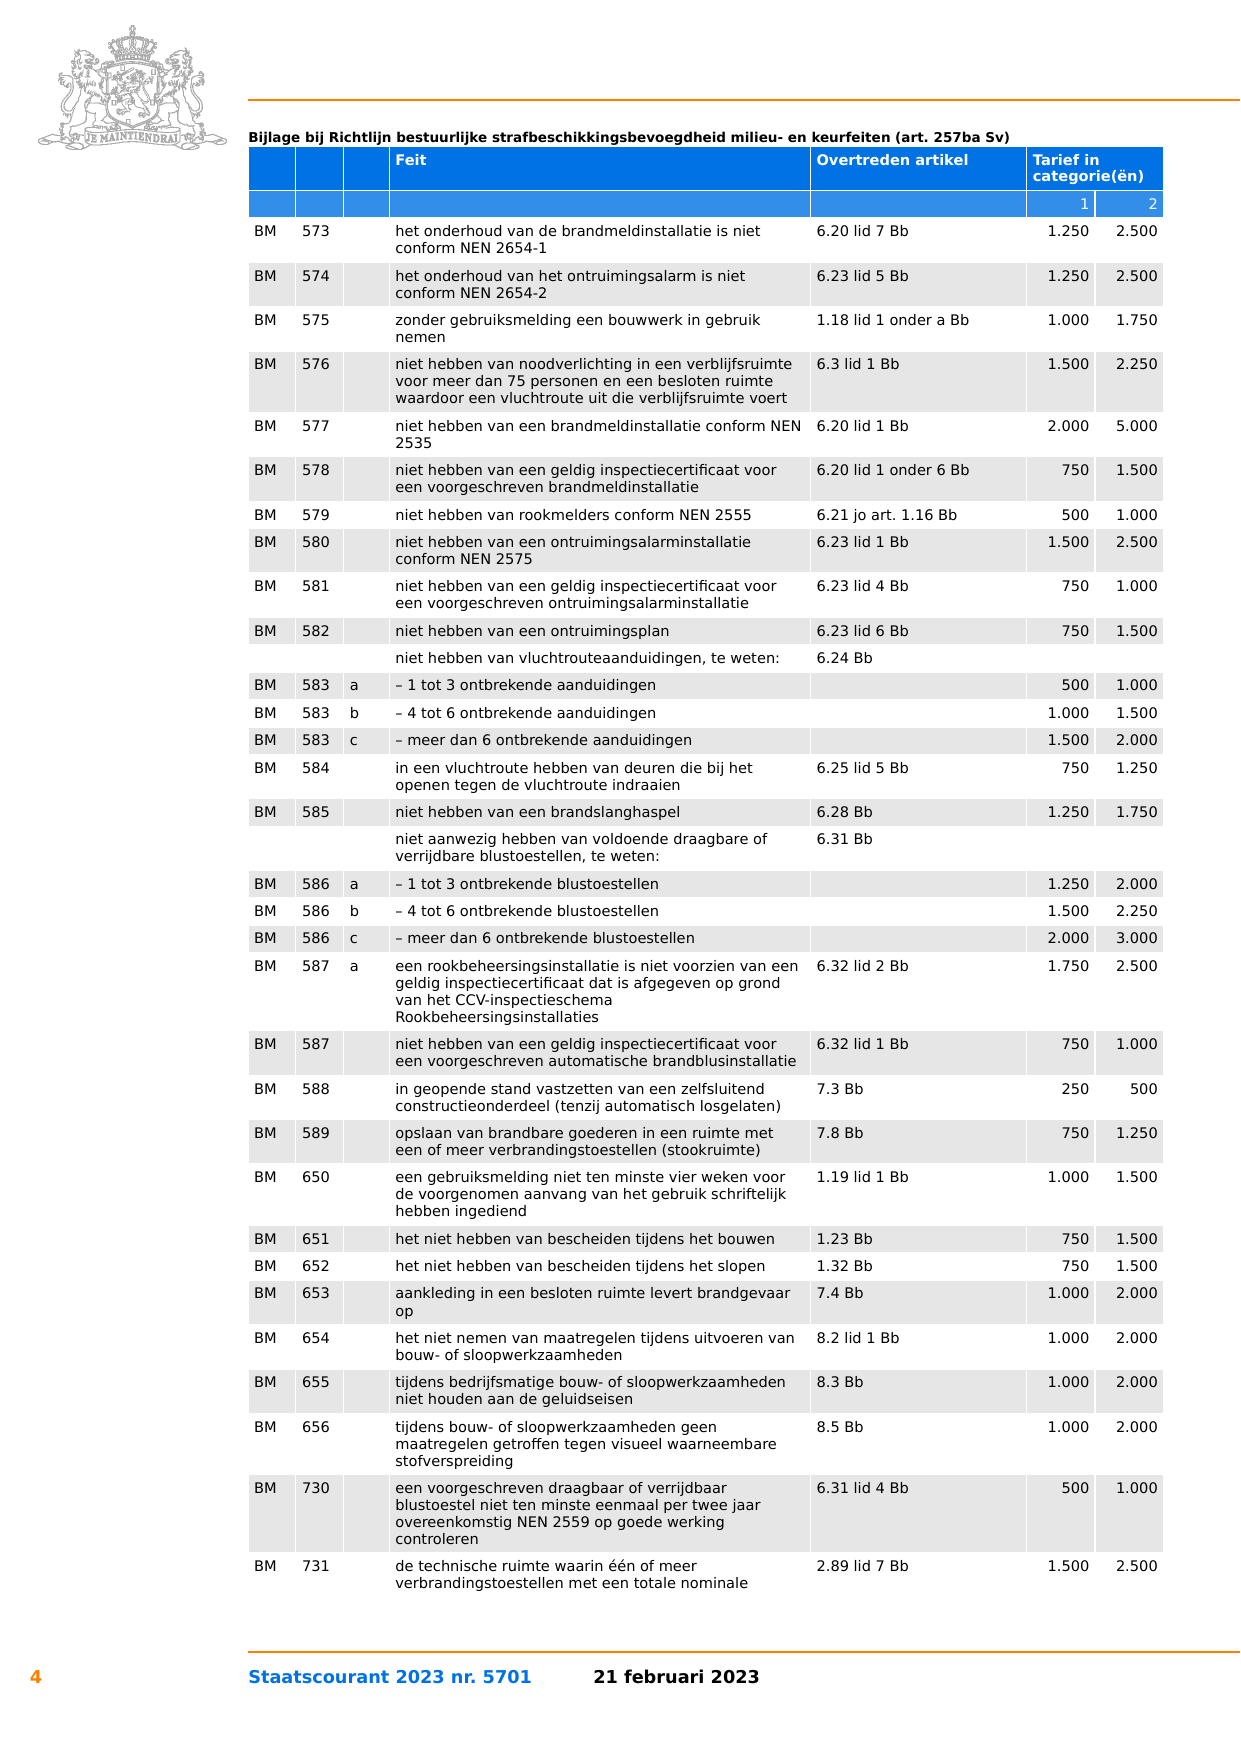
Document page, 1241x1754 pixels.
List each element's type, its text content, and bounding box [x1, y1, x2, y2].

table_cell b [344, 700, 389, 726]
table_cell het niet hebben van bescheiden tijdens het slopen [390, 1253, 810, 1280]
table_cell 1.750 [1096, 799, 1163, 826]
table_cell [249, 191, 295, 217]
table_cell BM [249, 307, 295, 351]
table_cell – 4 tot 6 ontbrekende aanduidingen [390, 700, 810, 726]
table_cell 2.000 [1096, 871, 1163, 897]
table_cell 1.000 [1027, 1325, 1094, 1368]
table_cell het niet hebben van bescheiden tijdens het bouwen [390, 1226, 810, 1252]
table_cell 1.750 [1096, 307, 1163, 351]
table_cell niet hebben van een geldig inspectiecertificaat voor een voorgeschreven ontruimingsalarminstallatie [390, 574, 810, 617]
table_cell BM [249, 700, 295, 726]
table_cell BM [249, 898, 295, 925]
table_cell 6.23 lid 6 Bb [811, 618, 1026, 644]
table_cell 582 [296, 618, 343, 644]
table_cell 1.250 [1027, 871, 1094, 897]
table_cell 1.250 [1096, 1120, 1163, 1163]
table_cell 1.500 [1027, 728, 1094, 754]
table_cell 1.500 [1096, 1253, 1163, 1280]
table_cell 6.23 lid 4 Bb [811, 574, 1026, 617]
table_cell 578 [296, 457, 343, 501]
table_cell BM [249, 618, 295, 644]
table_cell 1.000 [1096, 1031, 1163, 1075]
table_cell Feit [390, 147, 810, 190]
table_cell 750 [1027, 574, 1094, 617]
table_cell 7.4 Bb [811, 1281, 1026, 1324]
table_cell 586 [296, 898, 343, 925]
table_cell 651 [296, 1226, 343, 1252]
table_cell 1.000 [1096, 1475, 1163, 1552]
table_cell – 1 tot 3 ontbrekende aanduidingen [390, 673, 810, 699]
table_cell 750 [1027, 1226, 1094, 1252]
table_cell aankleding in een besloten ruimte levert brandgevaar op [390, 1281, 810, 1324]
table_cell 6.31 lid 4 Bb [811, 1475, 1026, 1552]
table_cell BM [249, 1414, 295, 1474]
table_cell 1.000 [1027, 1370, 1094, 1413]
table_cell BM [249, 673, 295, 699]
table_cell 500 [1027, 673, 1094, 699]
table_cell 1.000 [1027, 307, 1094, 351]
table_cell [344, 1165, 389, 1225]
table_cell 1.500 [1096, 618, 1163, 644]
table_cell 583 [296, 673, 343, 699]
table_cell BM [249, 574, 295, 617]
table_cell 1.000 [1027, 1414, 1094, 1474]
table_cell [249, 147, 295, 190]
table_cell 6.24 Bb [811, 645, 1026, 672]
table_cell niet hebben van een geldig inspectiecertificaat voor een voorgeschreven automatische brandblusinstallatie [390, 1031, 810, 1075]
table_cell BM [249, 1076, 295, 1119]
table_cell [344, 1370, 389, 1413]
table_cell 8.3 Bb [811, 1370, 1026, 1413]
table_cell 7.3 Bb [811, 1076, 1026, 1119]
table_cell 656 [296, 1414, 343, 1474]
table_cell [344, 645, 389, 672]
table_cell 650 [296, 1165, 343, 1225]
table_cell [344, 191, 389, 217]
table_cell niet aanwezig hebben van voldoende draagbare of verrijdbare blustoestellen, te weten: [390, 827, 810, 870]
table_cell c [344, 926, 389, 952]
table_cell opslaan van brandbare goederen in een ruimte met een of meer verbrandingstoestellen (stookruimte) [390, 1120, 810, 1163]
table_cell [390, 191, 810, 217]
table_cell [344, 413, 389, 456]
table_cell 588 [296, 1076, 343, 1119]
table_cell 6.31 Bb [811, 827, 1026, 870]
table_cell BM [249, 263, 295, 306]
table_cell BM [249, 352, 295, 412]
table_cell 2.000 [1027, 413, 1094, 456]
table_cell 2.500 [1096, 219, 1163, 262]
table_cell BM [249, 1120, 295, 1163]
table_cell niet hebben van een ontruimingsplan [390, 618, 810, 644]
table_cell 750 [1027, 1031, 1094, 1075]
table_cell 750 [1027, 755, 1094, 798]
table_cell 1.250 [1096, 755, 1163, 798]
table_cell 577 [296, 413, 343, 456]
table_cell 574 [296, 263, 343, 306]
table_cell 586 [296, 871, 343, 897]
table_cell 250 [1027, 1076, 1094, 1119]
table_cell BM [249, 1165, 295, 1225]
table_cell 1.500 [1096, 700, 1163, 726]
table_header Bijlage bij Richtlijn bestuurlijke strafbeschikkingsbevoegdheid milieu- en keurfeiten (art. 257ba Sv) [248, 130, 1163, 146]
table_cell 2.000 [1096, 1370, 1163, 1413]
table_cell [296, 147, 343, 190]
table_cell 1.500 [1027, 898, 1094, 925]
table_cell [344, 799, 389, 826]
table_cell Overtreden artikel [811, 147, 1026, 190]
table_cell niet hebben van noodverlichting in een verblijfsruimte voor meer dan 75 personen en een besloten ruimte waardoor een vluchtroute uit die verblijfsruimte voert [390, 352, 810, 412]
table_cell [811, 926, 1026, 952]
table_cell [249, 645, 295, 672]
table_cell 581 [296, 574, 343, 617]
table_cell 1.250 [1027, 263, 1094, 306]
table_cell BM [249, 219, 295, 262]
table_cell 6.32 lid 1 Bb [811, 1031, 1026, 1075]
table_cell 2 [1096, 191, 1163, 217]
table_cell 2.000 [1096, 1414, 1163, 1474]
table_cell [344, 502, 389, 528]
table_cell [344, 1475, 389, 1552]
table_cell 7.8 Bb [811, 1120, 1026, 1163]
table_cell 2.500 [1096, 953, 1163, 1030]
table_cell tijdens bedrijfsmatige bouw- of sloopwerkzaamheden niet houden aan de geluidseisen [390, 1370, 810, 1413]
table_cell de technische ruimte waarin één of meer verbrandingstoestellen met een totale nominale [390, 1554, 810, 1597]
table_cell 2.000 [1027, 926, 1094, 952]
table_cell in een vluchtroute hebben van deuren die bij het openen tegen de vluchtroute indraaien [390, 755, 810, 798]
table_cell 655 [296, 1370, 343, 1413]
table_cell BM [249, 1281, 295, 1324]
table_cell het onderhoud van de brandmeldinstallatie is niet conform NEN 2654-1 [390, 219, 810, 262]
table_cell 6.3 lid 1 Bb [811, 352, 1026, 412]
table_cell [811, 700, 1026, 726]
table_cell 585 [296, 799, 343, 826]
table_cell – 4 tot 6 ontbrekende blustoestellen [390, 898, 810, 925]
table_cell 1.000 [1027, 1281, 1094, 1324]
table_cell 1.000 [1096, 574, 1163, 617]
table_cell 1.000 [1096, 673, 1163, 699]
table_cell [811, 191, 1026, 217]
table_cell zonder gebruiksmelding een bouwwerk in gebruik nemen [390, 307, 810, 351]
table_cell [344, 307, 389, 351]
table_cell 730 [296, 1475, 343, 1552]
table_cell BM [249, 1475, 295, 1552]
table_cell 6.28 Bb [811, 799, 1026, 826]
table_cell 1.250 [1027, 799, 1094, 826]
table_cell [344, 1076, 389, 1119]
table_cell niet hebben van een geldig inspectiecertificaat voor een voorgeschreven brandmeldinstallatie [390, 457, 810, 501]
picture [38, 25, 227, 150]
table_cell [344, 1281, 389, 1324]
table_cell in geopende stand vastzetten van een zelfsluitend constructieonderdeel (tenzij automatisch losgelaten) [390, 1076, 810, 1119]
table_cell BM [249, 413, 295, 456]
table_cell 1.250 [1027, 219, 1094, 262]
table_cell 3.000 [1096, 926, 1163, 952]
table_cell 589 [296, 1120, 343, 1163]
table_cell 6.23 lid 1 Bb [811, 529, 1026, 572]
table_cell 1.500 [1027, 352, 1094, 412]
table_cell 1.500 [1096, 1226, 1163, 1252]
table_cell 6.20 lid 7 Bb [811, 219, 1026, 262]
table_cell – meer dan 6 ontbrekende aanduidingen [390, 728, 810, 754]
table_cell [344, 755, 389, 798]
table_cell BM [249, 871, 295, 897]
table_cell 1.000 [1027, 700, 1094, 726]
table_cell 1.500 [1096, 457, 1163, 501]
table_cell c [344, 728, 389, 754]
table_cell [811, 728, 1026, 754]
table_cell BM [249, 728, 295, 754]
table_cell BM [249, 1253, 295, 1280]
table_cell niet hebben van een brandslanghaspel [390, 799, 810, 826]
table_cell 500 [1096, 1076, 1163, 1119]
table_cell 1.500 [1027, 1554, 1094, 1597]
table_cell niet hebben van een brandmeldinstallatie conform NEN 2535 [390, 413, 810, 456]
table_cell 573 [296, 219, 343, 262]
table_cell [811, 871, 1026, 897]
table_cell [811, 898, 1026, 925]
table_cell Tarief in categorie(ën) [1027, 147, 1163, 190]
table_cell [344, 1253, 389, 1280]
table_cell niet hebben van een ontruimingsalarminstallatie conform NEN 2575 [390, 529, 810, 572]
table_cell 1.500 [1027, 529, 1094, 572]
table_cell [296, 191, 343, 217]
table_cell 587 [296, 953, 343, 1030]
table_cell [344, 352, 389, 412]
table_cell b [344, 898, 389, 925]
table_cell a [344, 673, 389, 699]
table_cell 584 [296, 755, 343, 798]
table_cell BM [249, 1325, 295, 1368]
table_cell BM [249, 1226, 295, 1252]
table_cell BM [249, 457, 295, 501]
table_cell 652 [296, 1253, 343, 1280]
table_cell 750 [1027, 618, 1094, 644]
table_cell [249, 827, 295, 870]
table_cell 8.5 Bb [811, 1414, 1026, 1474]
table_cell BM [249, 755, 295, 798]
table_cell [344, 457, 389, 501]
table_cell [811, 673, 1026, 699]
table_cell [344, 147, 389, 190]
table_cell een rookbeheersingsinstallatie is niet voorzien van een geldig inspectiecertificaat dat is afgegeven op grond van het CCV-inspectieschema Rookbeheersingsinstallaties [390, 953, 810, 1030]
table_cell niet hebben van rookmelders conform NEN 2555 [390, 502, 810, 528]
table_cell 586 [296, 926, 343, 952]
table_cell 6.23 lid 5 Bb [811, 263, 1026, 306]
table_cell [344, 1226, 389, 1252]
table_cell [344, 263, 389, 306]
table_cell 1 [1027, 191, 1094, 217]
table_cell [1027, 645, 1094, 672]
table_cell 587 [296, 1031, 343, 1075]
table_cell 750 [1027, 457, 1094, 501]
table_cell BM [249, 529, 295, 572]
table_cell het niet nemen van maatregelen tijdens uitvoeren van bouw- of sloopwerkzaamheden [390, 1325, 810, 1368]
table_cell een gebruiksmelding niet ten minste vier weken voor de voorgenomen aanvang van het gebruik schriftelijk hebben ingediend [390, 1165, 810, 1225]
table_cell [1027, 827, 1094, 870]
table_cell 583 [296, 728, 343, 754]
table_cell 2.000 [1096, 1281, 1163, 1324]
table_cell [296, 645, 343, 672]
table_cell 1.500 [1096, 1165, 1163, 1225]
table_cell 500 [1027, 1475, 1094, 1552]
table_cell 750 [1027, 1120, 1094, 1163]
table_cell BM [249, 799, 295, 826]
table_cell 1.000 [1096, 502, 1163, 528]
table_cell [296, 827, 343, 870]
table_cell 500 [1027, 502, 1094, 528]
table_cell 576 [296, 352, 343, 412]
table_cell 6.21 jo art. 1.16 Bb [811, 502, 1026, 528]
table_cell 2.250 [1096, 898, 1163, 925]
table_cell het onderhoud van het ontruimingsalarm is niet conform NEN 2654-2 [390, 263, 810, 306]
table_cell 2.500 [1096, 1554, 1163, 1597]
table_cell 750 [1027, 1253, 1094, 1280]
table_cell 580 [296, 529, 343, 572]
table_cell BM [249, 926, 295, 952]
table_cell 6.25 lid 5 Bb [811, 755, 1026, 798]
table_cell 8.2 lid 1 Bb [811, 1325, 1026, 1368]
table_cell BM [249, 953, 295, 1030]
table_cell 579 [296, 502, 343, 528]
table_cell 2.89 lid 7 Bb [811, 1554, 1026, 1597]
table_cell 6.20 lid 1 onder 6 Bb [811, 457, 1026, 501]
table_cell 1.32 Bb [811, 1253, 1026, 1280]
table_cell [344, 219, 389, 262]
table_cell BM [249, 1554, 295, 1597]
table_cell [344, 1325, 389, 1368]
table_cell [344, 574, 389, 617]
table_cell 2.000 [1096, 728, 1163, 754]
table_cell – meer dan 6 ontbrekende blustoestellen [390, 926, 810, 952]
table_cell [344, 1120, 389, 1163]
table_cell 653 [296, 1281, 343, 1324]
table_cell [344, 1414, 389, 1474]
table_cell [1096, 645, 1163, 672]
table_cell 6.20 lid 1 Bb [811, 413, 1026, 456]
table_cell [344, 1554, 389, 1597]
table_cell a [344, 953, 389, 1030]
table_cell 2.250 [1096, 352, 1163, 412]
table_cell 1.000 [1027, 1165, 1094, 1225]
table_cell een voorgeschreven draagbaar of verrijdbaar blustoestel niet ten minste eenmaal per twee jaar overeenkomstig NEN 2559 op goede werking controleren [390, 1475, 810, 1552]
table_cell 2.500 [1096, 263, 1163, 306]
table_cell 654 [296, 1325, 343, 1368]
table_cell [344, 618, 389, 644]
table_cell 6.32 lid 2 Bb [811, 953, 1026, 1030]
table_cell – 1 tot 3 ontbrekende blustoestellen [390, 871, 810, 897]
table_cell [344, 529, 389, 572]
table_cell a [344, 871, 389, 897]
table_cell 2.000 [1096, 1325, 1163, 1368]
table_cell 583 [296, 700, 343, 726]
table_cell tijdens bouw- of sloopwerkzaamheden geen maatregelen getroffen tegen visueel waarneembare stofverspreiding [390, 1414, 810, 1474]
table_cell [1096, 827, 1163, 870]
table_cell 1.18 lid 1 onder a Bb [811, 307, 1026, 351]
table_cell 575 [296, 307, 343, 351]
table_cell 5.000 [1096, 413, 1163, 456]
table_cell 1.23 Bb [811, 1226, 1026, 1252]
table_cell [344, 1031, 389, 1075]
table_cell niet hebben van vluchtrouteaanduidingen, te weten: [390, 645, 810, 672]
table_cell 2.500 [1096, 529, 1163, 572]
table_cell 1.19 lid 1 Bb [811, 1165, 1026, 1225]
table_cell BM [249, 1031, 295, 1075]
table_cell 1.750 [1027, 953, 1094, 1030]
table_cell 731 [296, 1554, 343, 1597]
table_cell [344, 827, 389, 870]
table_cell BM [249, 502, 295, 528]
table_cell BM [249, 1370, 295, 1413]
